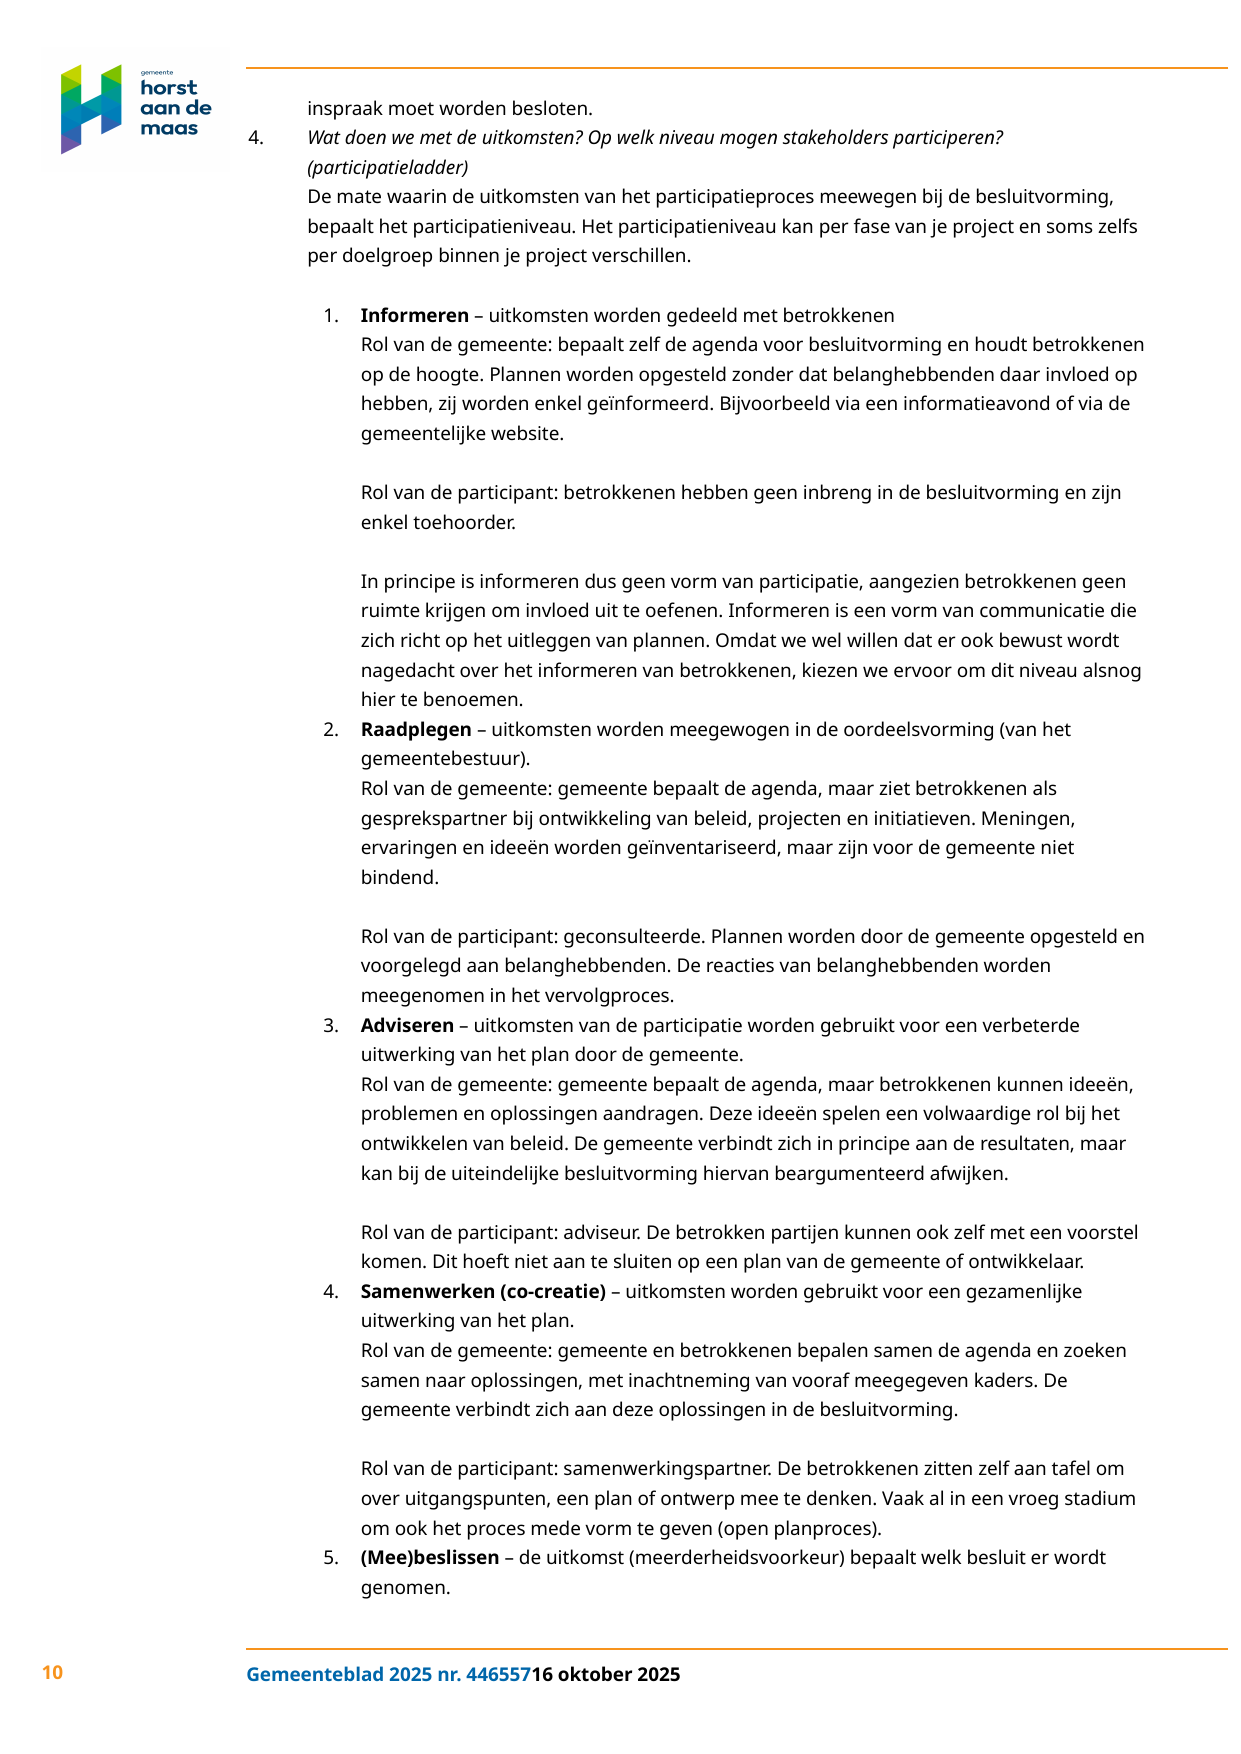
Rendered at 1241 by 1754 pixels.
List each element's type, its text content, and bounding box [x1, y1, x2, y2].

list Samenwerken (co-creatie) – uitkomsten worden gebruikt voor een gezamenlijke uitwerking van het plan. [323, 1278, 1152, 1333]
list Raadplegen – uitkomsten worden meegewogen in de oordeelsvorming (van het gemeentebestuur). [323, 716, 1152, 771]
list Rol van de participant: adviseur. De betrokken partijen kunnen ook zelf met een voorstel komen. Dit hoeft niet aan te sluiten op een plan van de gemeente of ontwikkelaar. [323, 1219, 1152, 1274]
list Adviseren – uitkomsten van de participatie worden gebruikt voor een verbeterde uitwerking van het plan door de gemeente. [323, 1012, 1152, 1067]
list Rol van de participant: betrokkenen hebben geen inbreng in de besluitvorming en zijn enkel toehoorder. [323, 479, 1152, 535]
list (Mee)beslissen – de uitkomst (meerderheidsvoorkeur) bepaalt welk besluit er wordt genomen. [323, 1544, 1152, 1600]
list inspraak moet worden besloten. [248, 95, 1152, 121]
list Wat doen we met de uitkomsten? Op welk niveau mogen stakeholders participeren? (participatieladder) [248, 124, 1152, 180]
list In principe is informeren dus geen vorm van participatie, aangezien betrokkenen geen ruimte krijgen om invloed uit te oefenen. Informeren is een vorm van communicatie die zich richt op het uitleggen van plannen. Omdat we wel willen dat er ook bewust wordt nagedacht over het informeren van betrokkenen, kiezen we ervoor om dit niveau alsnog hier te benoemen. [323, 568, 1152, 712]
list De mate waarin de uitkomsten van het participatieproces meewegen bij de besluitvorming, bepaalt het participatieniveau. Het participatieniveau kan per fase van je project en soms zelfs per doelgroep binnen je project verschillen. [248, 183, 1152, 268]
list Rol van de participant: samenwerkingspartner. De betrokkenen zitten zelf aan tafel om over uitgangspunten, een plan of ontwerp mee te denken. Vaak al in een vroeg stadium om ook het proces mede vorm te geven (open planproces). [323, 1456, 1152, 1541]
list Rol van de participant: geconsulteerde. Plannen worden door de gemeente opgesteld en voorgelegd aan belanghebbenden. De reacties van belanghebbenden worden meegenomen in het vervolgproces. [323, 923, 1152, 1008]
list Rol van de gemeente: gemeente bepaalt de agenda, maar betrokkenen kunnen ideeën, problemen en oplossingen aandragen. Deze ideeën spelen een volwaardige rol bij het ontwikkelen van beleid. De gemeente verbindt zich in principe aan de resultaten, maar kan bij de uiteindelijke besluitvorming hiervan beargumenteerd afwijken. [323, 1071, 1152, 1186]
list Rol van de gemeente: bepaalt zelf de agenda voor besluitvorming en houdt betrokkenen op de hoogte. Plannen worden opgesteld zonder dat belanghebbenden daar invloed op hebben, zij worden enkel geïnformeerd. Bijvoorbeeld via een informatieavond of via de gemeentelijke website. [323, 331, 1152, 446]
list Rol van de gemeente: gemeente bepaalt de agenda, maar ziet betrokkenen als gesprekspartner bij ontwikkeling van beleid, projecten en initiatieven. Meningen, ervaringen en ideeën worden geïnventariseerd, maar zijn voor de gemeente niet bindend. [323, 775, 1152, 890]
picture [41, 47, 231, 172]
list Informeren – uitkomsten worden gedeeld met betrokkenen [323, 302, 1152, 328]
list Rol van de gemeente: gemeente en betrokkenen bepalen samen de agenda en zoeken samen naar oplossingen, met inachtneming van vooraf meegegeven kaders. De gemeente verbindt zich aan deze oplossingen in de besluitvorming. [323, 1337, 1152, 1422]
